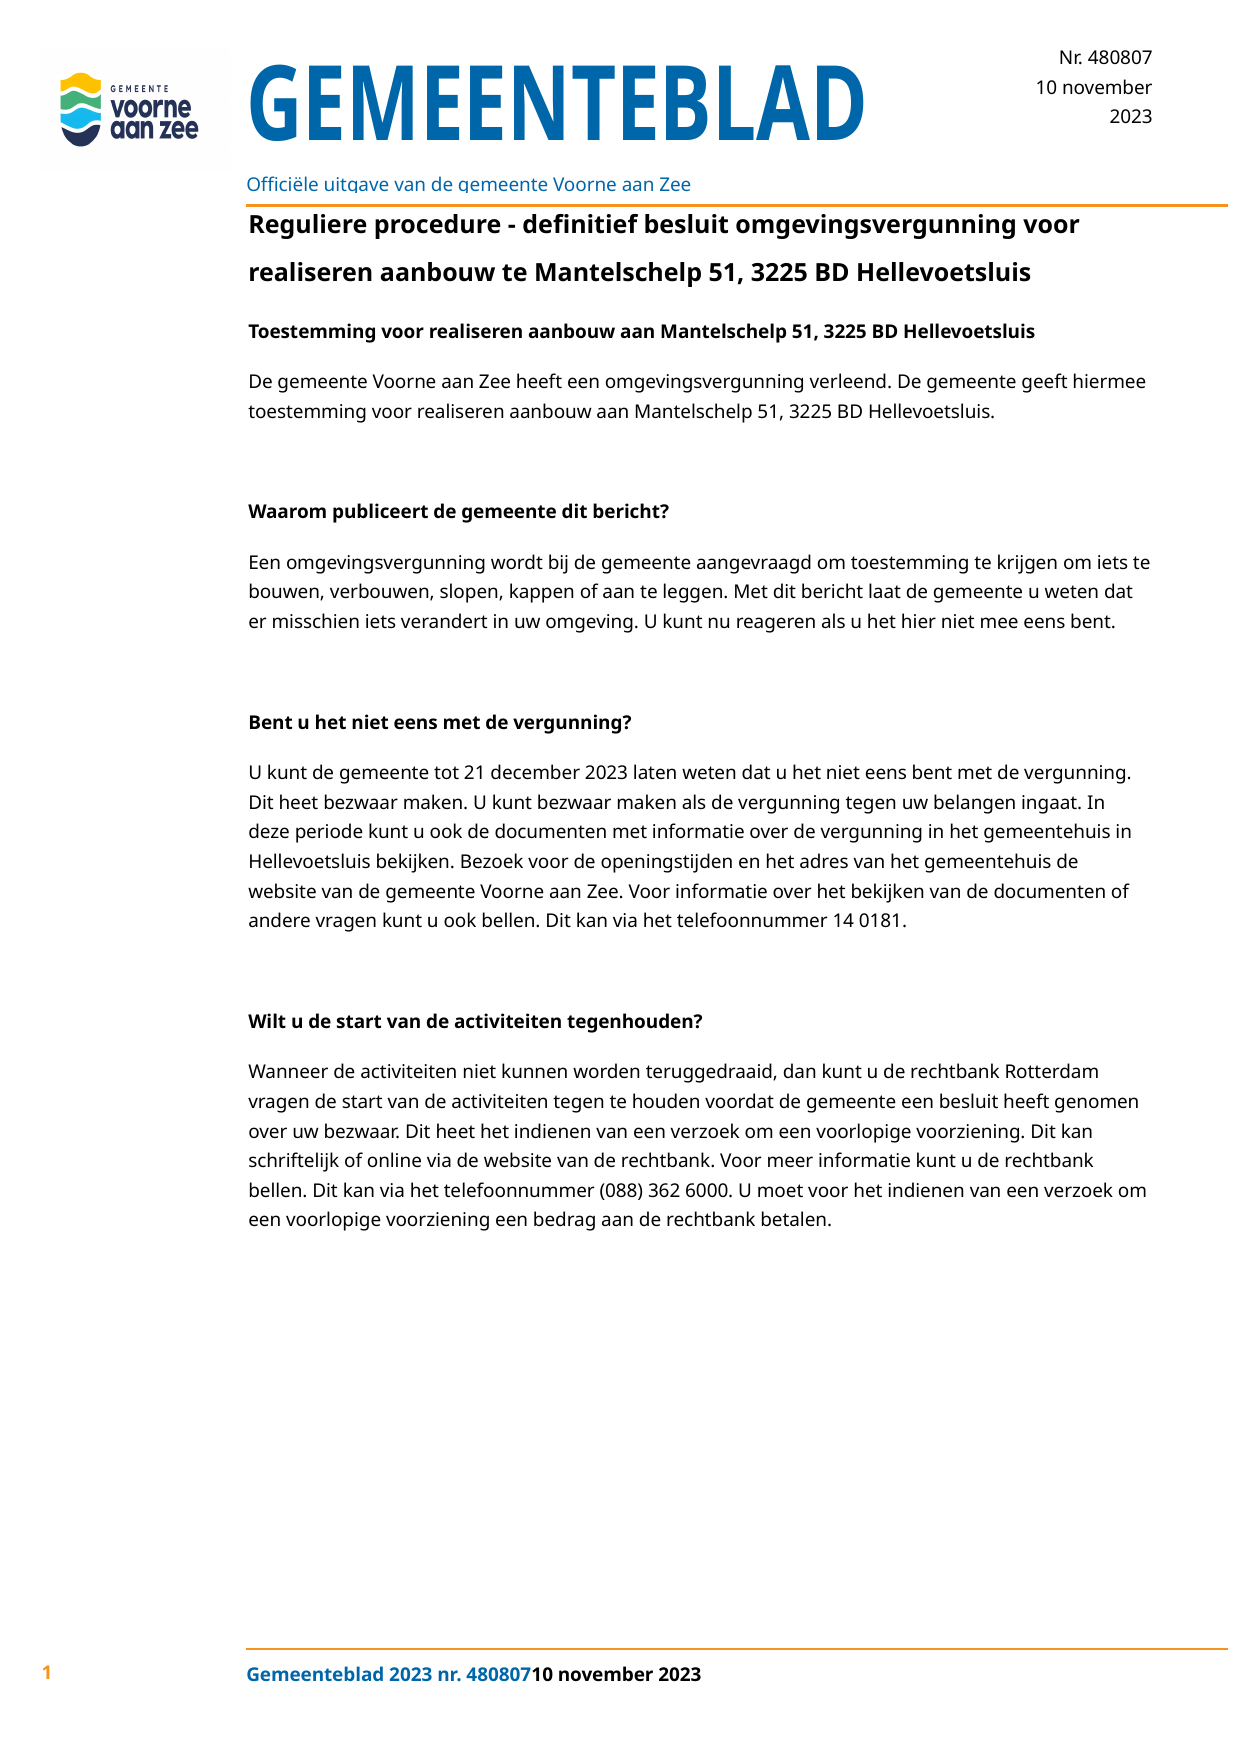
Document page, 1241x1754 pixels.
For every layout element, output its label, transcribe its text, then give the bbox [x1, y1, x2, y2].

picture [41, 47, 231, 172]
text U kunt de gemeente tot 21 december 2023 laten weten dat u het niet eens bent met de vergunning. Dit heet bezwaar maken. U kunt bezwaar maken als de vergunning tegen uw belangen ingaat. In deze periode kunt u ook de documenten met informatie over de vergunning in het gemeentehuis in Hellevoetsluis bekijken. Bezoek voor de openingstijden en het adres van het gemeentehuis de website van de gemeente Voorne aan Zee. Voor informatie over het bekijken van de documenten of andere vragen kunt u ook bellen. Dit kan via het telefoonnummer 14 0181. [248, 759, 1152, 933]
text Wilt u de start van de activiteiten tegenhouden? [248, 1008, 1152, 1034]
text Waarom publiceert de gemeente dit bericht? [248, 499, 1152, 524]
text De gemeente Voorne aan Zee heeft een omgevingsvergunning verleend. De gemeente geeft hiermee toestemming voor realiseren aanbouw aan Mantelschelp 51, 3225 BD Hellevoetsluis. [248, 368, 1152, 424]
text Bent u het niet eens met de vergunning? [248, 709, 1152, 735]
text Reguliere procedure - definitief besluit omgevingsvergunning voor realiseren aanbouw te Mantelschelp 51, 3225 BD Hellevoetsluis [248, 207, 1152, 288]
text Wanneer de activiteiten niet kunnen worden teruggedraaid, dan kunt u de rechtbank Rotterdam vragen de start van de activiteiten tegen te houden voordat de gemeente een besluit heeft genomen over uw bezwaar. Dit heet het indienen van een verzoek om een voorlopige voorziening. Dit kan schriftelijk of online via de website van de rechtbank. Voor meer informatie kunt u de rechtbank bellen. Dit kan via het telefoonnummer (088) 362 6000. U moet voor het indienen van een verzoek om een voorlopige voorziening een bedrag aan de rechtbank betalen. [248, 1059, 1152, 1232]
text Een omgevingsvergunning wordt bij de gemeente aangevraagd om toestemming te krijgen om iets te bouwen, verbouwen, slopen, kappen of aan te leggen. Met dit bericht laat de gemeente u weten dat er misschien iets verandert in uw omgeving. U kunt nu reageren als u het hier niet mee eens bent. [248, 549, 1152, 634]
text Toestemming voor realiseren aanbouw aan Mantelschelp 51, 3225 BD Hellevoetsluis [248, 318, 1152, 344]
